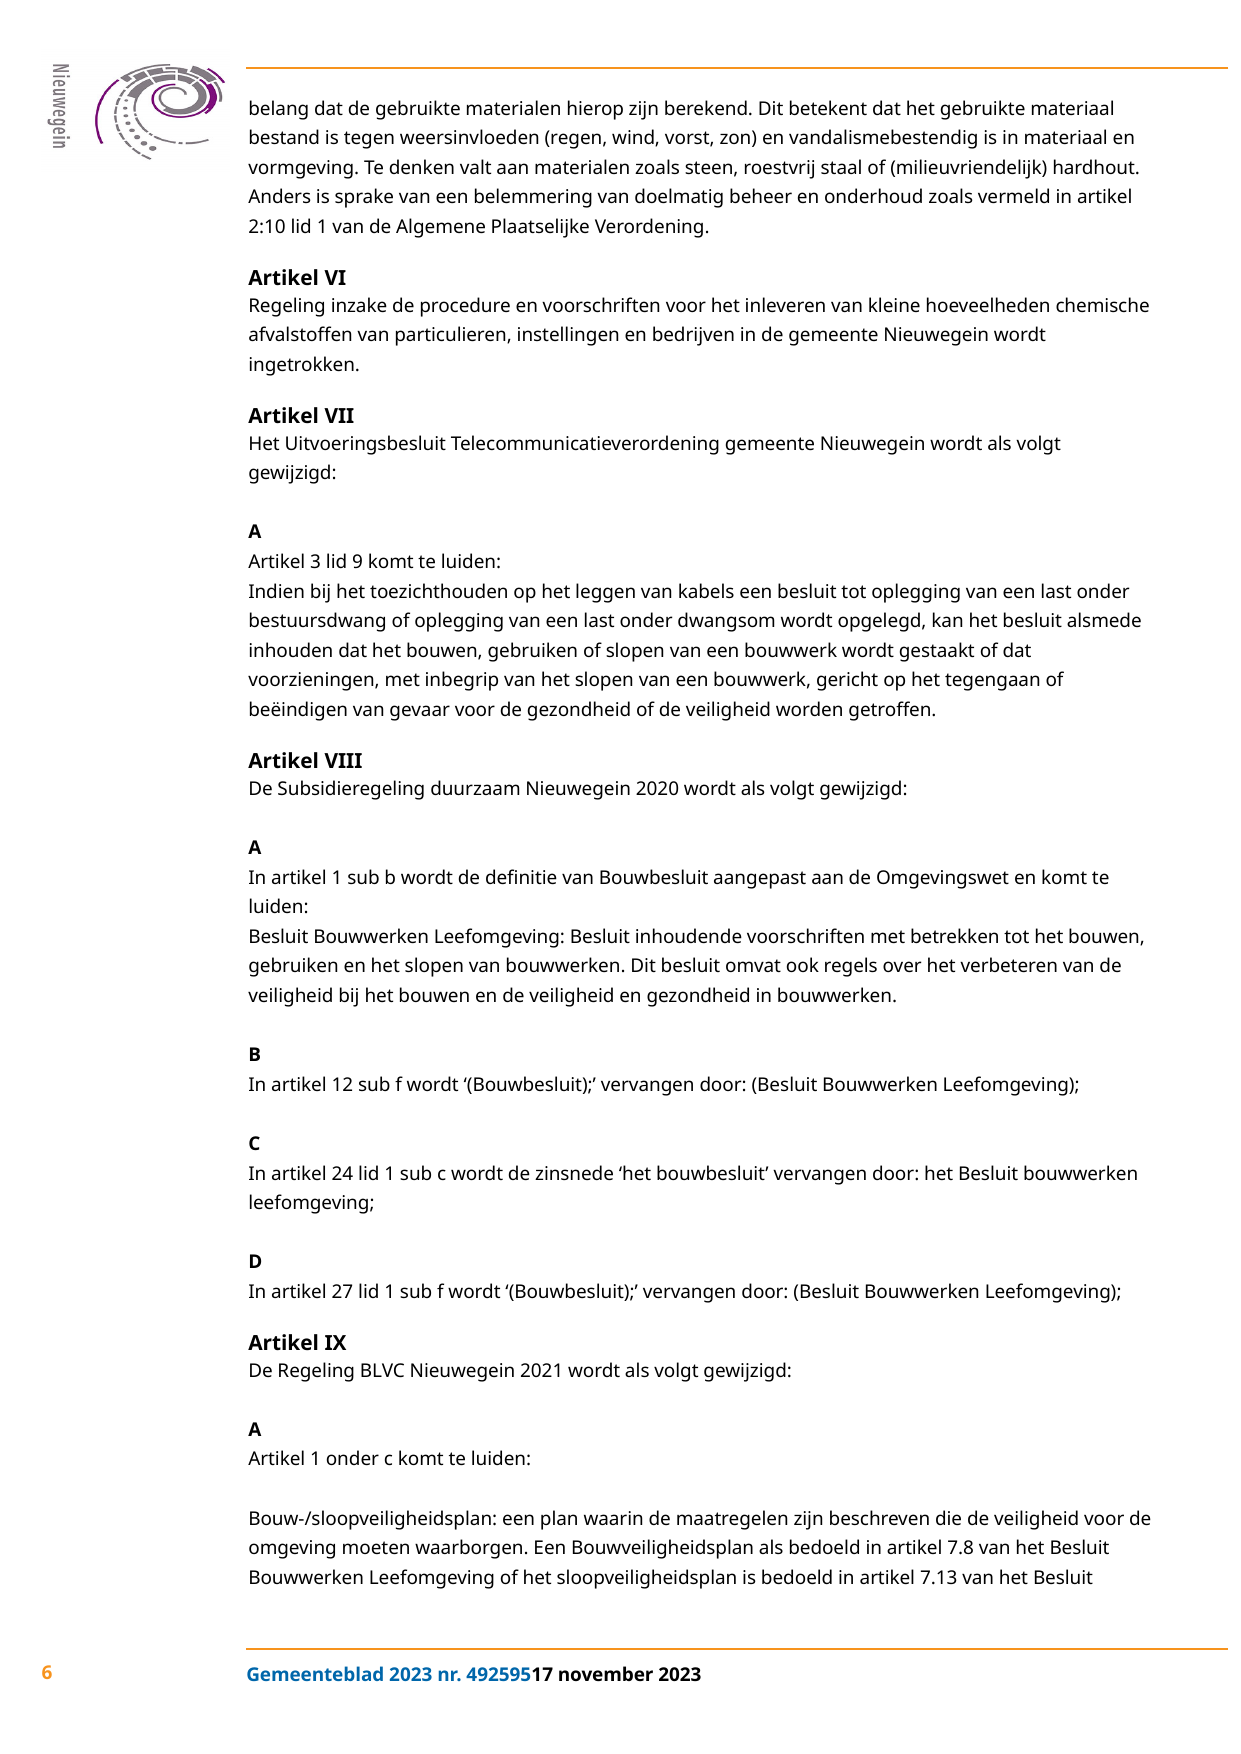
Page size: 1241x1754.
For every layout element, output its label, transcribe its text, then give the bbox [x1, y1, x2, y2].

text Artikel VI [248, 263, 1152, 292]
text In artikel 24 lid 1 sub c wordt de zinsnede ‘het bouwbesluit’ vervangen door: het Besluit bouwwerken leefomgeving; [248, 1160, 1152, 1215]
text Regeling inzake de procedure en voorschriften voor het inleveren van kleine hoeveelheden chemische afvalstoffen van particulieren, instellingen en bedrijven in de gemeente Nieuwegein wordt ingetrokken. [248, 292, 1152, 377]
text In artikel 27 lid 1 sub f wordt ‘(Bouwbesluit);’ vervangen door: (Besluit Bouwwerken Leefomgeving); [248, 1278, 1152, 1304]
text Indien bij het toezichthouden op het leggen van kabels een besluit tot oplegging van een last onder bestuursdwang of oplegging van een last onder dwangsom wordt opgelegd, kan het besluit alsmede inhouden dat het bouwen, gebruiken of slopen van een bouwwerk wordt gestaakt of dat voorzieningen, met inbegrip van het slopen van een bouwwerk, gericht op het tegengaan of beëindigen van gevaar voor de gezondheid of de veiligheid worden getroffen. [248, 578, 1152, 722]
text De Regeling BLVC Nieuwegein 2021 wordt als volgt gewijzigd: [248, 1357, 1152, 1383]
text Artikel VII [248, 402, 1152, 430]
text In artikel 1 sub b wordt de definitie van Bouwbesluit aangepast aan de Omgevingswet en komt te luiden: [248, 864, 1152, 919]
text B [248, 1041, 1152, 1067]
text Het Uitvoeringsbesluit Telecommunicatieverordening gemeente Nieuwegein wordt als volgt gewijzigd: [248, 430, 1152, 485]
text D [248, 1248, 1152, 1274]
text Bouw-/sloopveiligheidsplan: een plan waarin de maatregelen zijn beschreven die de veiligheid voor de omgeving moeten waarborgen. Een Bouwveiligheidsplan als bedoeld in artikel 7.8 van het Besluit Bouwwerken Leefomgeving of het sloopveiligheidsplan is bedoeld in artikel 7.13 van het Besluit [248, 1505, 1152, 1590]
text Artikel 3 lid 9 komt te luiden: [248, 548, 1152, 574]
picture [41, 47, 231, 172]
text A [248, 519, 1152, 544]
text A [248, 834, 1152, 860]
text Artikel IX [248, 1328, 1152, 1357]
text Artikel 1 onder c komt te luiden: [248, 1446, 1152, 1471]
text A [248, 1416, 1152, 1442]
text De Subsidieregeling duurzaam Nieuwegein 2020 wordt als volgt gewijzigd: [248, 775, 1152, 801]
text Artikel VIII [248, 747, 1152, 775]
text belang dat de gebruikte materialen hierop zijn berekend. Dit betekent dat het gebruikte materiaal bestand is tegen weersinvloeden (regen, wind, vorst, zon) en vandalismebestendig is in materiaal en vormgeving. Te denken valt aan materialen zoals steen, roestvrij staal of (milieuvriendelijk) hardhout. Anders is sprake van een belemmering van doelmatig beheer en onderhoud zoals vermeld in artikel 2:10 lid 1 van de Algemene Plaatselijke Verordening. [248, 95, 1152, 239]
text C [248, 1130, 1152, 1156]
text Besluit Bouwwerken Leefomgeving: Besluit inhoudende voorschriften met betrekken tot het bouwen, gebruiken en het slopen van bouwwerken. Dit besluit omvat ook regels over het verbeteren van de veiligheid bij het bouwen en de veiligheid en gezondheid in bouwwerken. [248, 923, 1152, 1008]
text In artikel 12 sub f wordt ‘(Bouwbesluit);’ vervangen door: (Besluit Bouwwerken Leefomgeving); [248, 1071, 1152, 1097]
